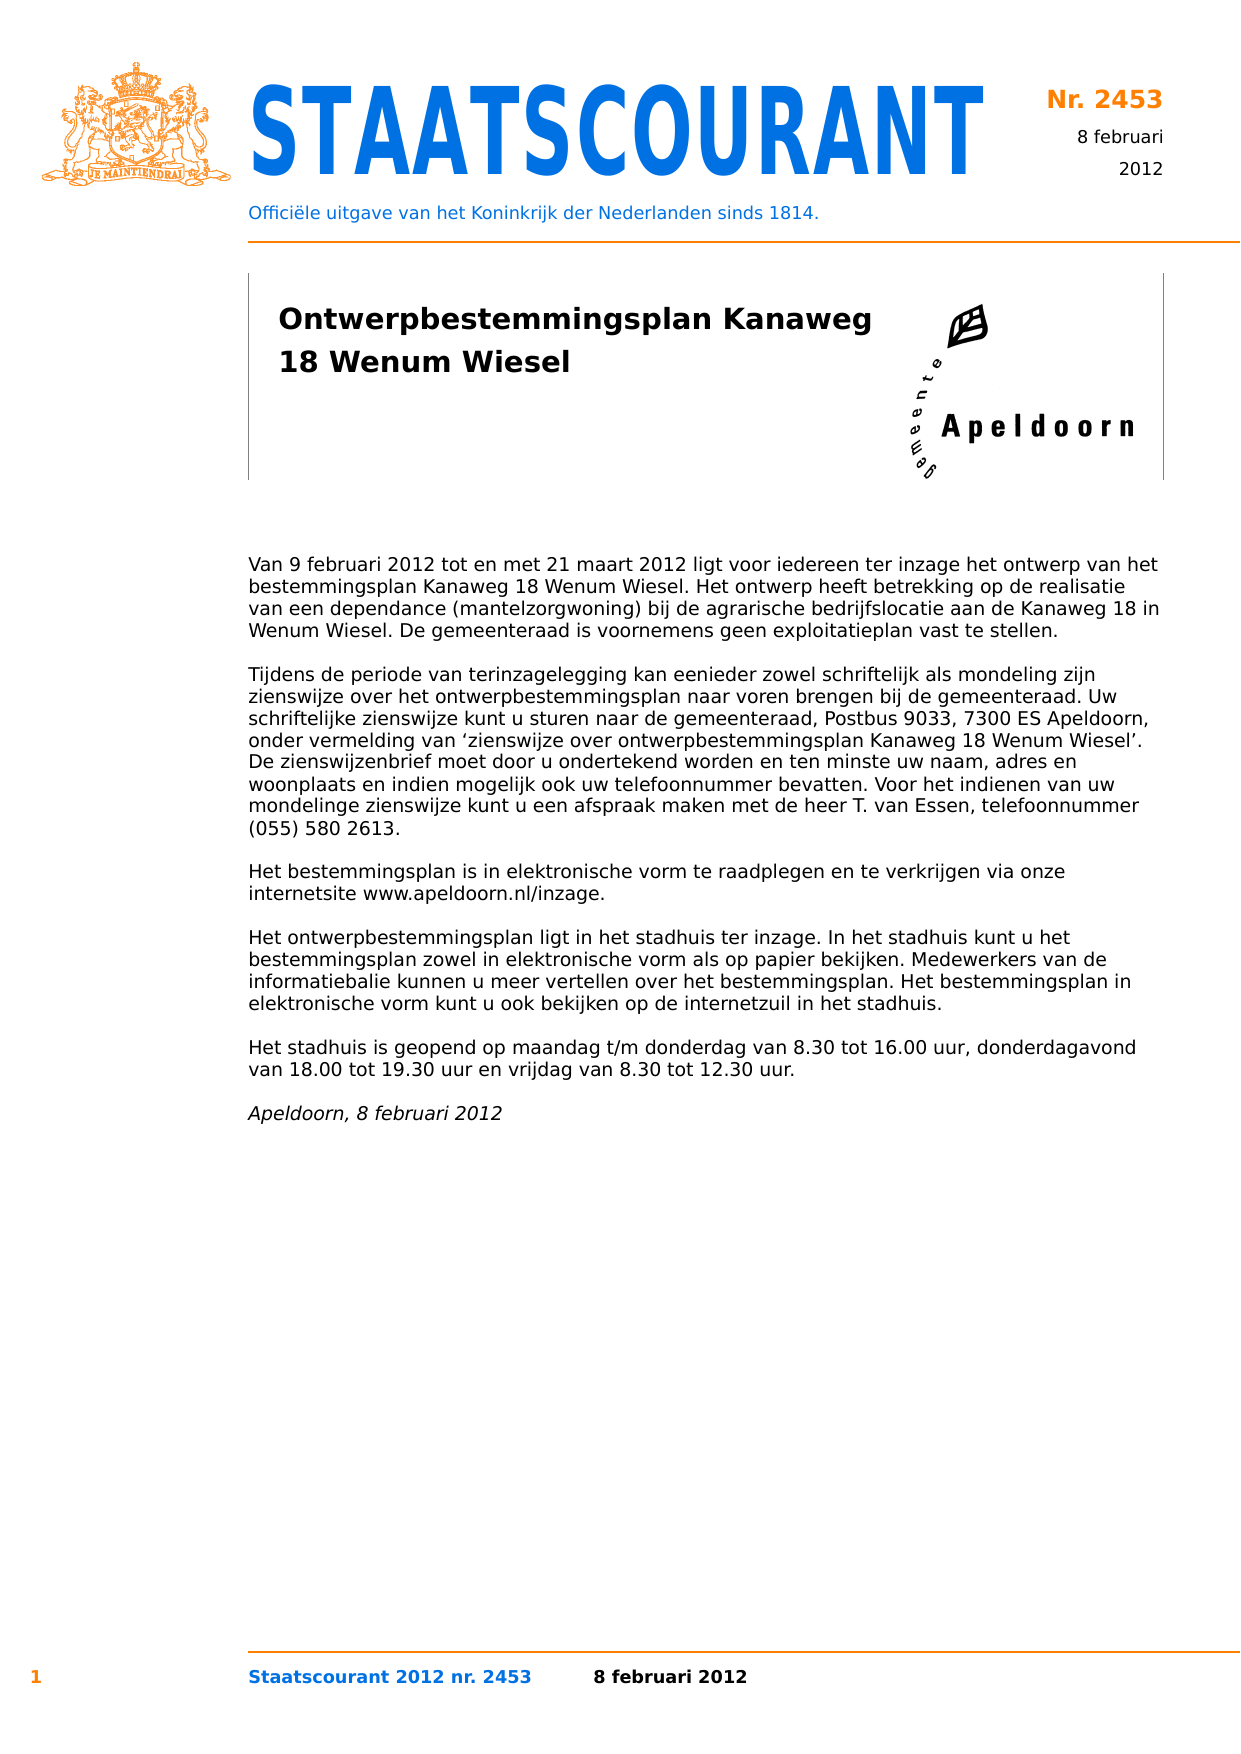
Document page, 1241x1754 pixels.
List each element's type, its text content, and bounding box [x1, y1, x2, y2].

table_header STAATSCOURANT [248, 62, 998, 203]
text Apeldoorn, 8 februari 2012 [248, 1103, 1163, 1125]
text Het stadhuis is geopend op maandag t/m donderdag van 8.30 tot 16.00 uur, donderdagavond van 18.00 tot 19.30 uur en vrijdag van 8.30 tot 12.30 uur. [248, 1037, 1163, 1081]
table_header [25, 62, 248, 241]
text Het ontwerpbestemmingsplan ligt in het stadhuis ter inzage. In het stadhuis kunt u het bestemmingsplan zowel in elektronische vorm als op papier bekijken. Medewerkers van de informatiebalie kunnen u meer vertellen over het bestemmingsplan. Het bestemmingsplan in elektronische vorm kunt u ook bekijken op de internetzuil in het stadhuis. [248, 927, 1163, 1015]
table_cell Officiële uitgave van het Koninkrijk der Nederlanden sinds 1814. [248, 203, 1240, 241]
text Van 9 februari 2012 tot en met 21 maart 2012 ligt voor iedereen ter inzage het ontwerp van het bestemmingsplan Kanaweg 18 Wenum Wiesel. Het ontwerp heeft betrekking op de realisatie van een dependance (mantelzorgwoning) bij de agrarische bedrijfslocatie aan de Kanaweg 18 in Wenum Wiesel. De gemeenteraad is voornemens geen exploitatieplan vast te stellen. [248, 554, 1163, 642]
table_cell 2012 [998, 153, 1240, 203]
picture [41, 62, 231, 186]
picture [909, 302, 1134, 480]
text Het bestemmingsplan is in elektronische vorm te raadplegen en te verkrijgen via onze internetsite www.apeldoorn.nl/inzage. [248, 861, 1163, 905]
table_header Nr. 2453 [998, 62, 1240, 121]
table_cell 8 februari [998, 121, 1240, 153]
subtitle Ontwerpbestemmingsplan Kanaweg 18 Wenum Wiesel [249, 273, 1163, 480]
text Tijdens de periode van terinzagelegging kan eenieder zowel schriftelijk als mondeling zijn zienswijze over het ontwerpbestemmingsplan naar voren brengen bij de gemeenteraad. Uw schriftelijke zienswijze kunt u sturen naar de gemeenteraad, Postbus 9033, 7300 ES Apeldoorn, onder vermelding van ‘zienswijze over ontwerpbestemmingsplan Kanaweg 18 Wenum Wiesel’. De zienswijzenbrief moet door u ondertekend worden en ten minste uw naam, adres en woonplaats en indien mogelijk ook uw telefoonnummer bevatten. Voor het indienen van uw mondelinge zienswijze kunt u een afspraak maken met de heer T. van Essen, telefoonnummer (055) 580 2613. [248, 663, 1163, 839]
